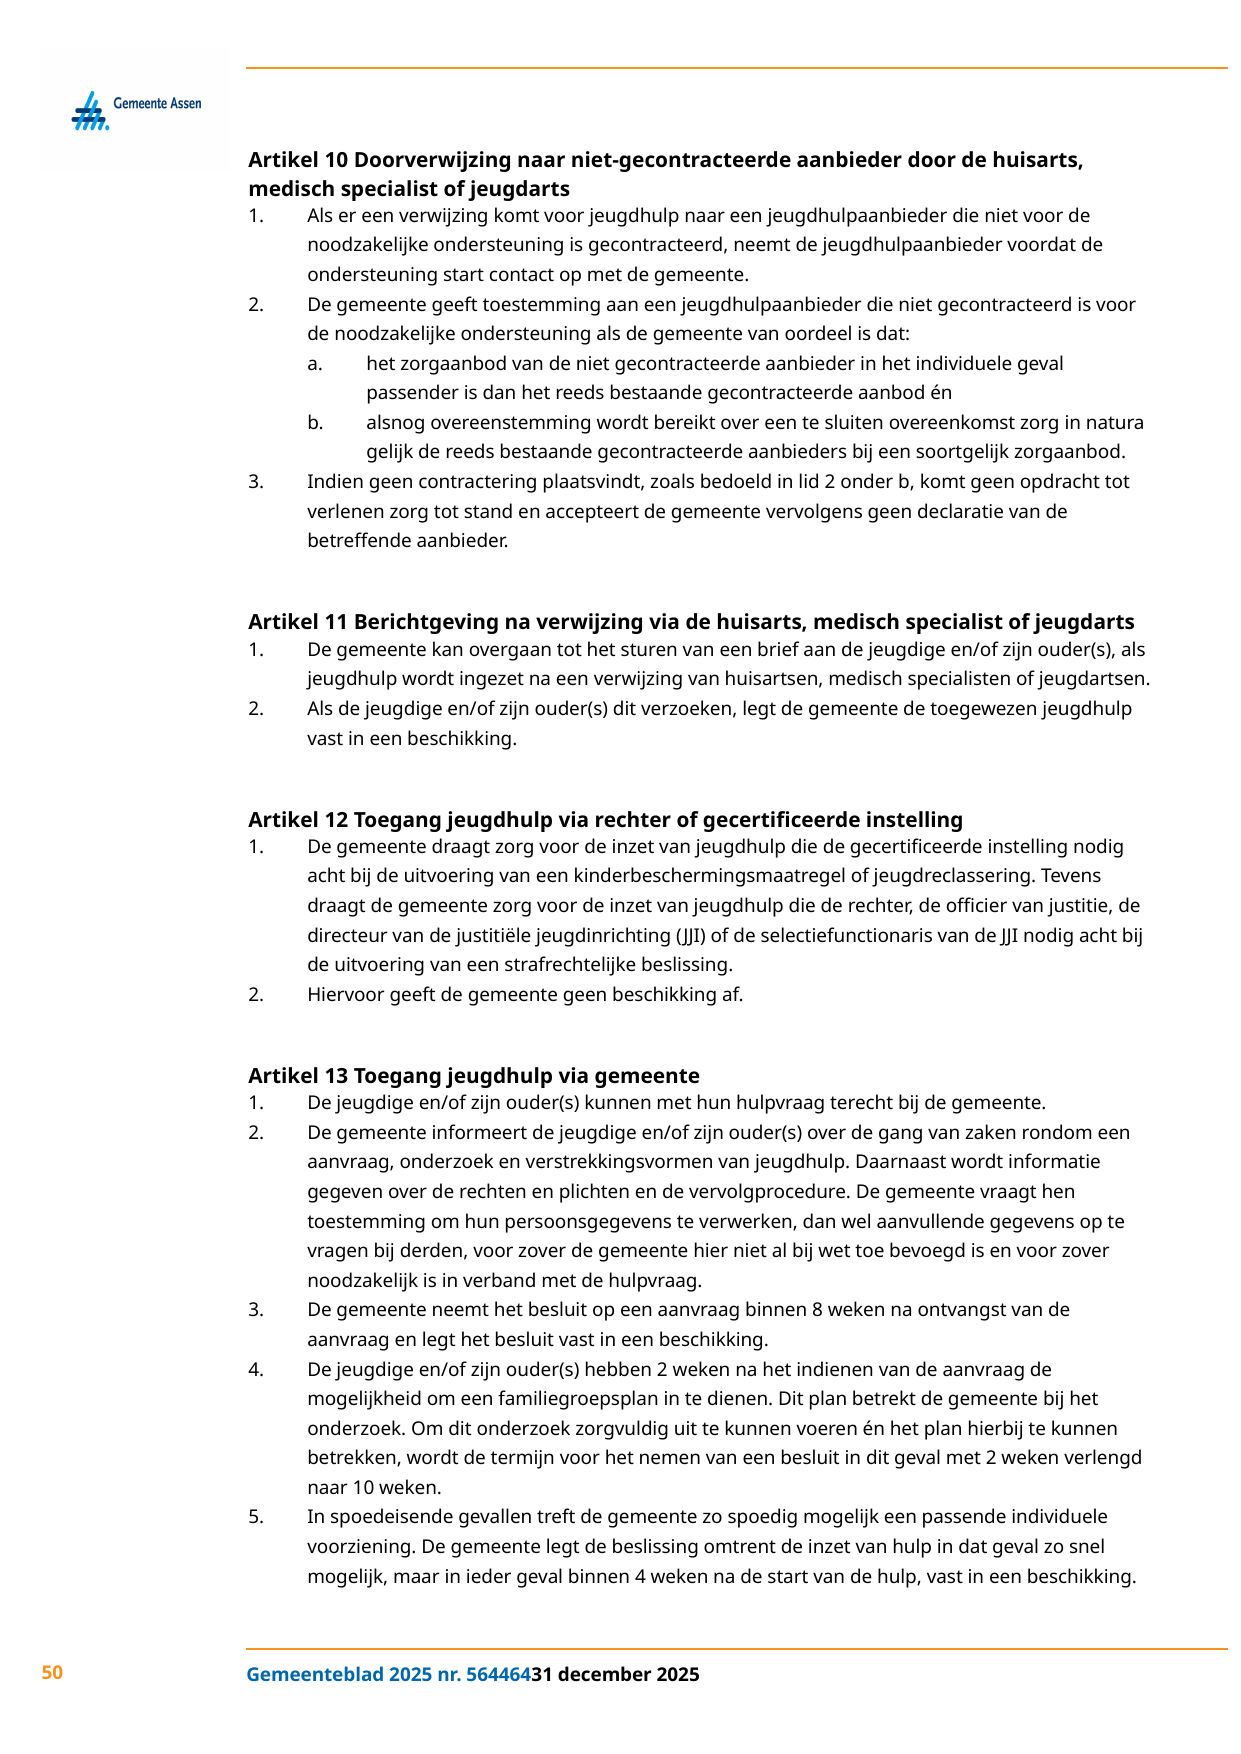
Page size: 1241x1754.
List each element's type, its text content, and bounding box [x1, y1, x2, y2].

list De jeugdige en/of zijn ouder(s) hebben 2 weken na het indienen van de aanvraag de mogelijkheid om een familiegroepsplan in te dienen. Dit plan betrekt de gemeente bij het onderzoek. Om dit onderzoek zorgvuldig uit te kunnen voeren én het plan hierbij te kunnen betrekken, wordt de termijn voor het nemen van een besluit in dit geval met 2 weken verlengd naar 10 weken. [248, 1356, 1152, 1500]
text Artikel 12 Toegang jeugdhulp via rechter of gecertificeerde instelling [248, 805, 1152, 833]
list De jeugdige en/of zijn ouder(s) kunnen met hun hulpvraag terecht bij de gemeente. [248, 1089, 1152, 1115]
list Als er een verwijzing komt voor jeugdhulp naar een jeugdhulpaanbieder die niet voor de noodzakelijke ondersteuning is gecontracteerd, neemt de jeugdhulpaanbieder voordat de ondersteuning start contact op met de gemeente. [248, 202, 1152, 287]
picture [41, 47, 231, 172]
list Hiervoor geeft de gemeente geen beschikking af. [248, 981, 1152, 1007]
list De gemeente geeft toestemming aan een jeugdhulpaanbieder die niet gecontracteerd is voor de noodzakelijke ondersteuning als de gemeente van oordeel is dat: [248, 291, 1152, 346]
text Artikel 11 Berichtgeving na verwijzing via de huisarts, medisch specialist of jeugdarts [248, 607, 1152, 636]
list De gemeente informeert de jeugdige en/of zijn ouder(s) over de gang van zaken rondom een aanvraag, onderzoek en verstrekkingsvormen van jeugdhulp. Daarnaast wordt informatie gegeven over de rechten en plichten en de vervolgprocedure. De gemeente vraagt hen toestemming om hun persoonsgegevens te verwerken, dan wel aanvullende gegevens op te vragen bij derden, voor zover de gemeente hier niet al bij wet toe bevoegd is en voor zover noodzakelijk is in verband met de hulpvraag. [248, 1119, 1152, 1293]
list alsnog overeenstemming wordt bereikt over een te sluiten overeenkomst zorg in natura gelijk de reeds bestaande gecontracteerde aanbieders bij een soortgelijk zorgaanbod. [307, 409, 1152, 464]
list Als de jeugdige en/of zijn ouder(s) dit verzoeken, legt de gemeente de toegewezen jeugdhulp vast in een beschikking. [248, 695, 1152, 750]
text Artikel 10 Doorverwijzing naar niet-gecontracteerde aanbieder door de huisarts, medisch specialist of jeugdarts [248, 145, 1152, 202]
list De gemeente kan overgaan tot het sturen van een brief aan de jeugdige en/of zijn ouder(s), als jeugdhulp wordt ingezet na een verwijzing van huisartsen, medisch specialisten of jeugdartsen. [248, 636, 1152, 691]
text Artikel 13 Toegang jeugdhulp via gemeente [248, 1061, 1152, 1089]
list het zorgaanbod van de niet gecontracteerde aanbieder in het individuele geval passender is dan het reeds bestaande gecontracteerde aanbod én [307, 350, 1152, 405]
list De gemeente draagt zorg voor de inzet van jeugdhulp die de gecertificeerde instelling nodig acht bij de uitvoering van een kinderbeschermingsmaatregel of jeugdreclassering. Tevens draagt de gemeente zorg voor de inzet van jeugdhulp die de rechter, de officier van justitie, de directeur van de justitiële jeugdinrichting (JJI) of de selectiefunctionaris van de JJI nodig acht bij de uitvoering van een strafrechtelijke beslissing. [248, 833, 1152, 977]
list De gemeente neemt het besluit op een aanvraag binnen 8 weken na ontvangst van de aanvraag en legt het besluit vast in een beschikking. [248, 1297, 1152, 1352]
list In spoedeisende gevallen treft de gemeente zo spoedig mogelijk een passende individuele voorziening. De gemeente legt de beslissing omtrent de inzet van hulp in dat geval zo snel mogelijk, maar in ieder geval binnen 4 weken na de start van de hulp, vast in een beschikking. [248, 1504, 1152, 1588]
list Indien geen contractering plaatsvindt, zoals bedoeld in lid 2 onder b, komt geen opdracht tot verlenen zorg tot stand en accepteert de gemeente vervolgens geen declaratie van de betreffende aanbieder. [248, 468, 1152, 553]
